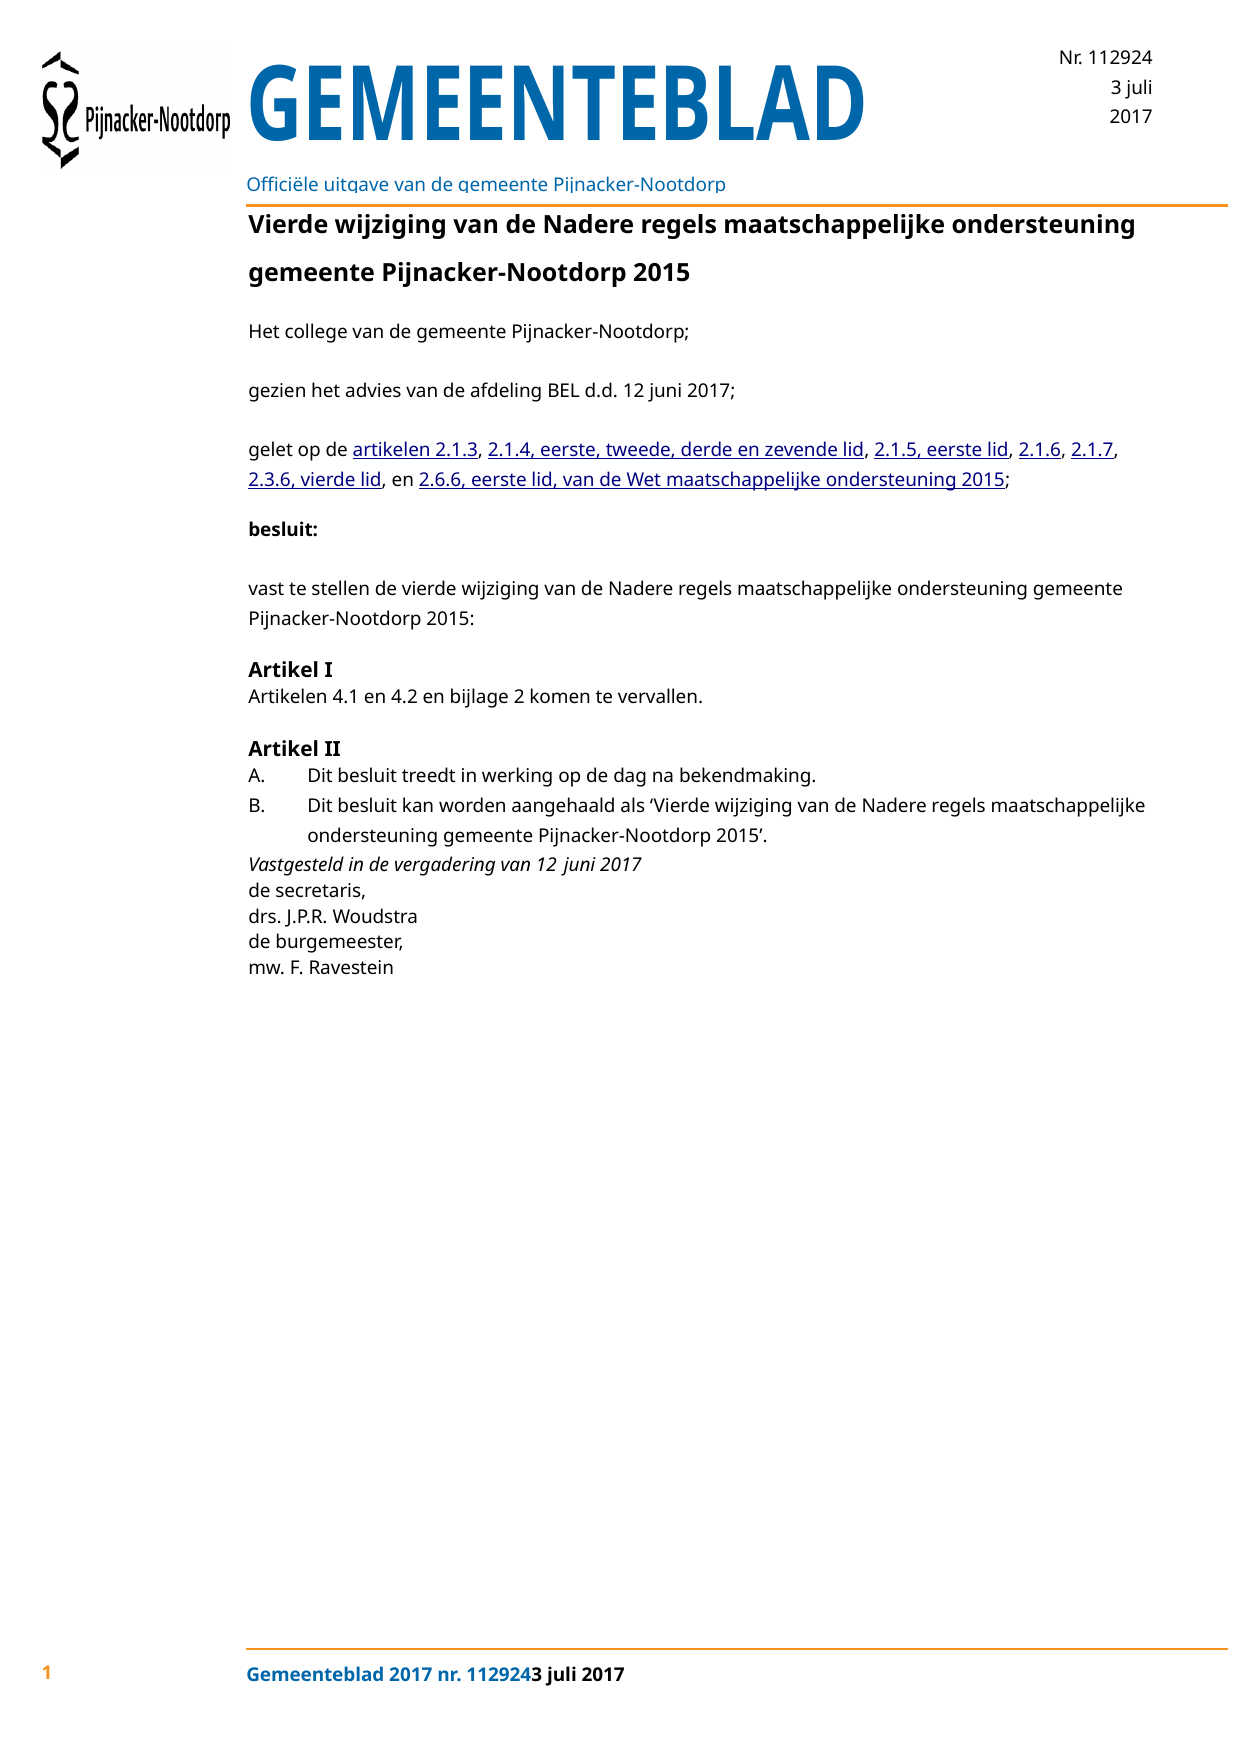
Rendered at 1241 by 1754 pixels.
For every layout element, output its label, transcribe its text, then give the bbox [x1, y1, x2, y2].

picture [41, 47, 231, 172]
text gelet op de artikelen 2.1.3, 2.1.4, eerste, tweede, derde en zevende lid, 2.1.5, eerste lid, 2.1.6, 2.1.7, 2.3.6, vierde lid, en 2.6.6, eerste lid, van de Wet maatschappelijke ondersteuning 2015; [248, 436, 1152, 492]
text Vierde wijziging van de Nadere regels maatschappelijke ondersteuning gemeente Pijnacker-Nootdorp 2015 [248, 207, 1152, 288]
text Vastgesteld in de vergadering van 12 juni 2017 [248, 851, 1152, 877]
text Het college van de gemeente Pijnacker-Nootdorp; [248, 318, 1152, 344]
text de secretaris, [248, 877, 1152, 903]
list Dit besluit treedt in werking op de dag na bekendmaking. [248, 763, 1152, 788]
text mw. F. Ravestein [248, 954, 1152, 980]
list Dit besluit kan worden aangehaald als ‘Vierde wijziging van de Nadere regels maatschappelijke ondersteuning gemeente Pijnacker-Nootdorp 2015’. [248, 792, 1152, 847]
text gezien het advies van de afdeling BEL d.d. 12 juni 2017; [248, 377, 1152, 403]
text Artikelen 4.1 en 4.2 en bijlage 2 komen te vervallen. [248, 684, 1152, 709]
text de burgemeester, [248, 928, 1152, 954]
text vast te stellen de vierde wijziging van de Nadere regels maatschappelijke ondersteuning gemeente Pijnacker-Nootdorp 2015: [248, 575, 1152, 631]
text drs. J.P.R. Woudstra [248, 903, 1152, 928]
text Artikel II [248, 734, 1152, 763]
text Artikel I [248, 655, 1152, 684]
text besluit: [248, 516, 1152, 542]
